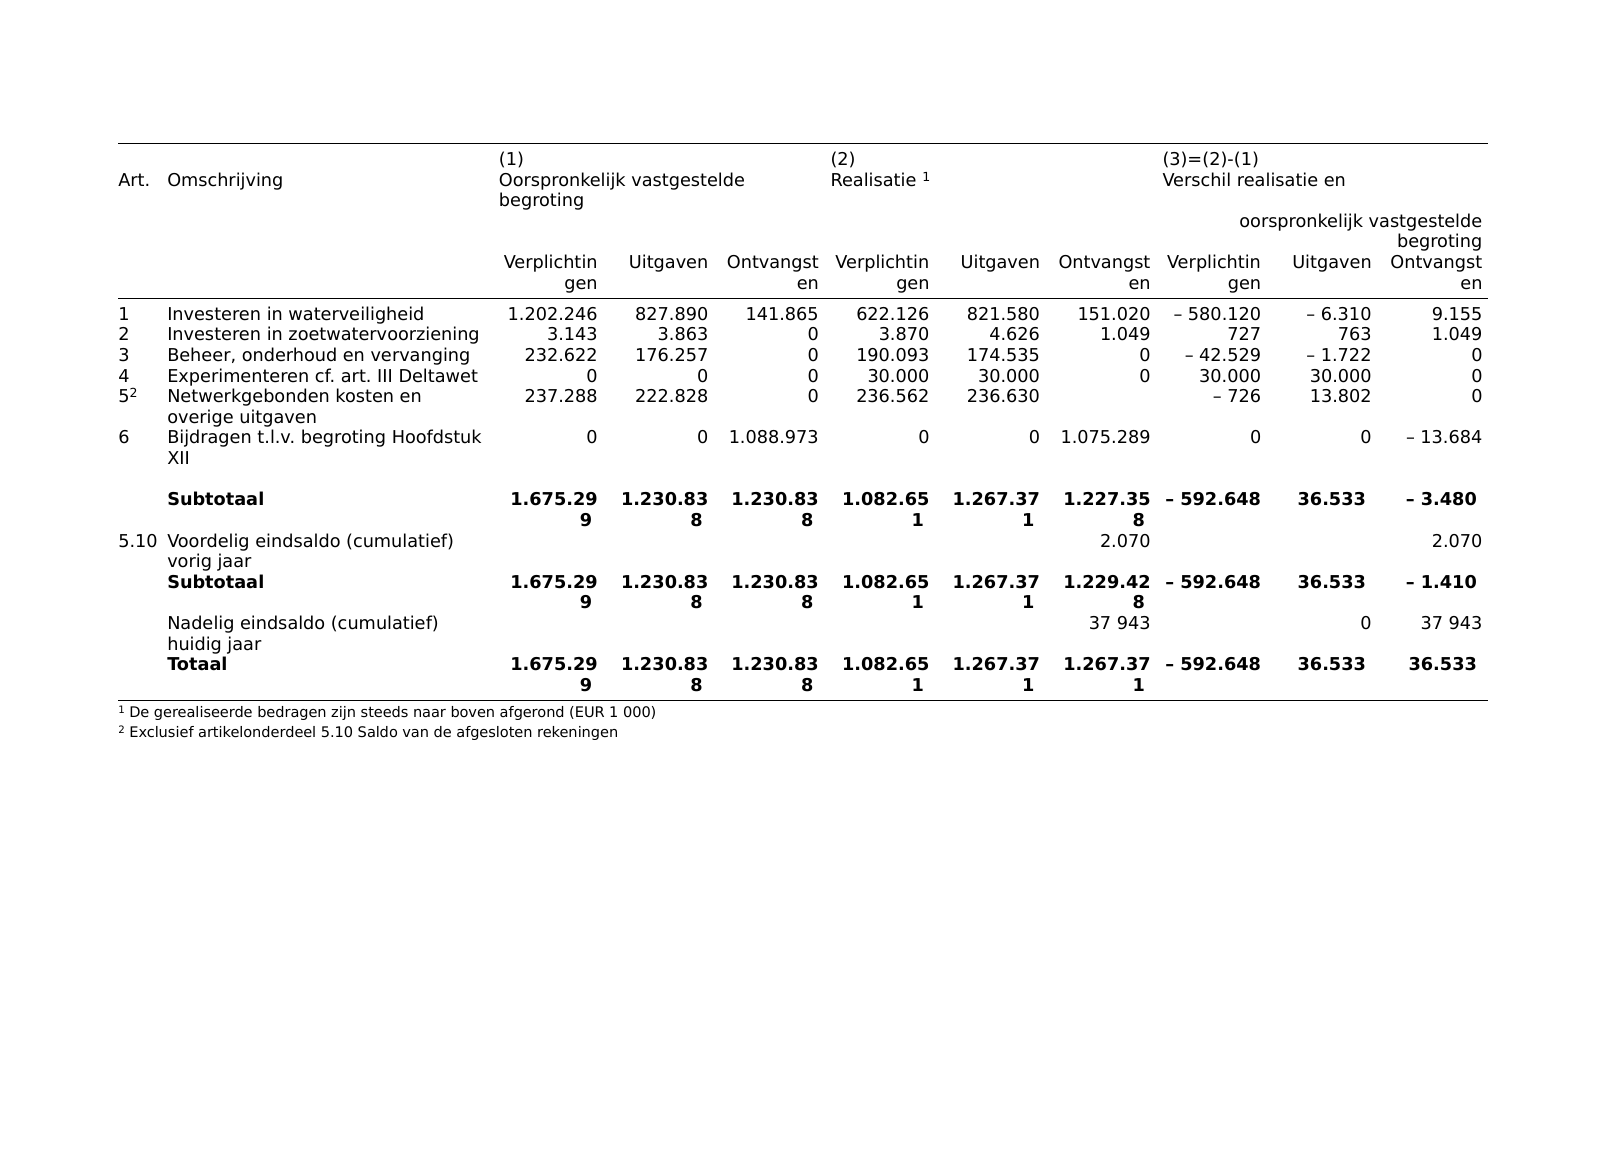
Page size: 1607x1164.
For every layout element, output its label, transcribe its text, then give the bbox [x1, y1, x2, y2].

table_cell Oorspronkelijk vastgestelde begroting [493, 170, 824, 211]
table_cell Investeren in zoetwatervoorziening [161, 324, 493, 345]
table_cell 1.049 [1046, 324, 1156, 345]
table_cell 232.622 [493, 345, 603, 366]
table_cell 0 [1267, 613, 1377, 654]
table_cell 1.267.371 [935, 572, 1046, 613]
table_cell 1 [118, 299, 161, 324]
table_cell 37 943 [1046, 613, 1156, 654]
table_cell 9.155 [1377, 299, 1488, 324]
table_cell [825, 469, 935, 489]
table_header (3)=(2)-(1) [1156, 144, 1488, 169]
table_cell [714, 211, 824, 252]
table_cell 30.000 [1267, 366, 1377, 386]
table_cell 6 [118, 428, 161, 469]
table_cell [118, 654, 161, 700]
table_cell 36.533 [1267, 489, 1377, 531]
table_cell 821.580 [935, 299, 1046, 324]
table_cell 1.229.428 [1046, 572, 1156, 613]
table_cell 0 [714, 366, 824, 386]
table_cell [1267, 469, 1377, 489]
table_cell 1 De gerealiseerde bedragen zijn steeds naar boven afgerond (EUR 1 000) 2 Exclusief artikelonderdeel 5.10 Saldo van de afgesloten rekeningen [118, 701, 1488, 741]
table_cell Netwerkgebonden kosten en overige uitgaven [161, 386, 493, 427]
table_cell Bijdragen t.l.v. begroting Hoofdstuk XII [161, 428, 493, 469]
table_cell 1.082.651 [825, 654, 935, 700]
table_cell 1.675.299 [493, 572, 603, 613]
table_cell Verplichtingen [493, 252, 603, 298]
table_cell 1.230.838 [714, 489, 824, 531]
table_cell Omschrijving [161, 170, 493, 211]
table_cell Voordelig eindsaldo (cumulatief) vorig jaar [161, 531, 493, 572]
table_cell [493, 531, 603, 572]
table_cell [161, 211, 493, 252]
table_cell Ontvangsten [714, 252, 824, 298]
table_cell Ontvangsten [1046, 252, 1156, 298]
table_cell [493, 211, 603, 252]
table_cell 36.533 [1267, 654, 1377, 700]
table_cell – 726 [1156, 386, 1267, 427]
table_header [161, 144, 493, 169]
table_cell 13.802 [1267, 386, 1377, 427]
table_cell oorspronkelijk vastgestelde begroting [1156, 211, 1488, 252]
table_cell 4 [118, 366, 161, 386]
table_cell [603, 469, 714, 489]
table_cell 0 [1046, 345, 1156, 366]
table_cell – 580.120 [1156, 299, 1267, 324]
table_cell – 592.648 [1156, 654, 1267, 700]
table_cell [714, 613, 824, 654]
table_header (1) [493, 144, 824, 169]
table_cell 0 [1156, 428, 1267, 469]
table_cell 0 [935, 428, 1046, 469]
table_cell [1156, 613, 1267, 654]
table_cell 0 [714, 345, 824, 366]
table_cell [118, 252, 161, 298]
table_cell Verplichtingen [1156, 252, 1267, 298]
table_cell 222.828 [603, 386, 714, 427]
table_cell – 3.480 [1377, 489, 1488, 531]
table_cell 1.230.838 [714, 654, 824, 700]
table_cell Uitgaven [935, 252, 1046, 298]
table_cell [714, 531, 824, 572]
table_cell [825, 613, 935, 654]
table_cell 1.088.973 [714, 428, 824, 469]
table_cell [1377, 469, 1488, 489]
table_cell [493, 613, 603, 654]
table_cell – 1.722 [1267, 345, 1377, 366]
table_cell Verplichtingen [825, 252, 935, 298]
table_cell 236.562 [825, 386, 935, 427]
table_cell [1046, 211, 1156, 252]
table_cell [493, 469, 603, 489]
table_cell 1.267.371 [935, 654, 1046, 700]
table_cell 30.000 [1156, 366, 1267, 386]
table_cell 1.267.371 [935, 489, 1046, 531]
table_cell Nadelig eindsaldo (cumulatief) huidig jaar [161, 613, 493, 654]
table_cell [935, 211, 1046, 252]
table_cell 0 [714, 386, 824, 427]
table_cell 1.230.838 [714, 572, 824, 613]
table_cell Uitgaven [1267, 252, 1377, 298]
table_cell 5.10 [118, 531, 161, 572]
table_cell – 592.648 [1156, 572, 1267, 613]
table_cell [118, 211, 161, 252]
table_cell 1.049 [1377, 324, 1488, 345]
table_cell [118, 469, 161, 489]
table_cell Verschil realisatie en [1156, 170, 1488, 211]
table_cell 52 [118, 386, 161, 427]
table_cell [118, 489, 161, 531]
table_cell – 592.648 [1156, 489, 1267, 531]
table_cell Experimenteren cf. art. III Deltawet [161, 366, 493, 386]
table_cell 4.626 [935, 324, 1046, 345]
table_cell 1.227.358 [1046, 489, 1156, 531]
table_cell [825, 531, 935, 572]
table_cell [935, 613, 1046, 654]
table_cell Uitgaven [603, 252, 714, 298]
table_cell Investeren in waterveiligheid [161, 299, 493, 324]
table_cell [1156, 531, 1267, 572]
table_cell 37 943 [1377, 613, 1488, 654]
table_cell 1.202.246 [493, 299, 603, 324]
table_cell 3 [118, 345, 161, 366]
table_cell 236.630 [935, 386, 1046, 427]
table_cell 622.126 [825, 299, 935, 324]
table_cell 0 [493, 428, 603, 469]
table_cell [935, 469, 1046, 489]
table_cell 1.267.371 [1046, 654, 1156, 700]
table_cell [825, 211, 935, 252]
table_cell 151.020 [1046, 299, 1156, 324]
table_cell 0 [1377, 386, 1488, 427]
table_cell 727 [1156, 324, 1267, 345]
table_cell [1046, 386, 1156, 427]
table_cell [1156, 469, 1267, 489]
table_cell 0 [825, 428, 935, 469]
table_cell 1.230.838 [603, 654, 714, 700]
table_cell [603, 613, 714, 654]
table_cell 174.535 [935, 345, 1046, 366]
table_header [118, 144, 161, 169]
table_cell 3.143 [493, 324, 603, 345]
table_cell 3.863 [603, 324, 714, 345]
table_cell 0 [1377, 366, 1488, 386]
table_cell 0 [714, 324, 824, 345]
table_cell Art. [118, 170, 161, 211]
table_cell 1.675.299 [493, 654, 603, 700]
table_cell 1.230.838 [603, 489, 714, 531]
table_cell 141.865 [714, 299, 824, 324]
table_cell 0 [1267, 428, 1377, 469]
table_cell 1.675.299 [493, 489, 603, 531]
table_cell 0 [1377, 345, 1488, 366]
table_cell 176.257 [603, 345, 714, 366]
table_cell 30.000 [935, 366, 1046, 386]
table_cell 30.000 [825, 366, 935, 386]
table_cell [935, 531, 1046, 572]
table_cell [603, 211, 714, 252]
table_cell – 13.684 [1377, 428, 1488, 469]
table_cell 1.082.651 [825, 489, 935, 531]
table_cell [1046, 469, 1156, 489]
table_cell Ontvangsten [1377, 252, 1488, 298]
table_cell 36.533 [1267, 572, 1377, 613]
table_cell – 42.529 [1156, 345, 1267, 366]
table_cell Subtotaal [161, 489, 493, 531]
table_cell Realisatie 1 [825, 170, 1156, 211]
table_cell 3.870 [825, 324, 935, 345]
table_cell 827.890 [603, 299, 714, 324]
table_cell 0 [603, 366, 714, 386]
table_cell [714, 469, 824, 489]
table_cell 0 [1046, 366, 1156, 386]
table_cell [603, 531, 714, 572]
table_cell [1267, 531, 1377, 572]
table_cell [118, 613, 161, 654]
table_cell 1.230.838 [603, 572, 714, 613]
table_cell 0 [493, 366, 603, 386]
table_cell – 6.310 [1267, 299, 1377, 324]
table_header (2) [825, 144, 1156, 169]
table_cell Beheer, onderhoud en vervanging [161, 345, 493, 366]
table_cell 2.070 [1377, 531, 1488, 572]
table_cell – 1.410 [1377, 572, 1488, 613]
table_cell [161, 469, 493, 489]
table_cell 763 [1267, 324, 1377, 345]
table_cell 2 [118, 324, 161, 345]
table_cell Subtotaal [161, 572, 493, 613]
table_cell 1.075.289 [1046, 428, 1156, 469]
table_cell 190.093 [825, 345, 935, 366]
table_cell [161, 252, 493, 298]
table_cell 36.533 [1377, 654, 1488, 700]
table_cell 237.288 [493, 386, 603, 427]
table_cell [118, 572, 161, 613]
table_cell Totaal [161, 654, 493, 700]
table_cell 0 [603, 428, 714, 469]
table_cell 2.070 [1046, 531, 1156, 572]
table_cell 1.082.651 [825, 572, 935, 613]
